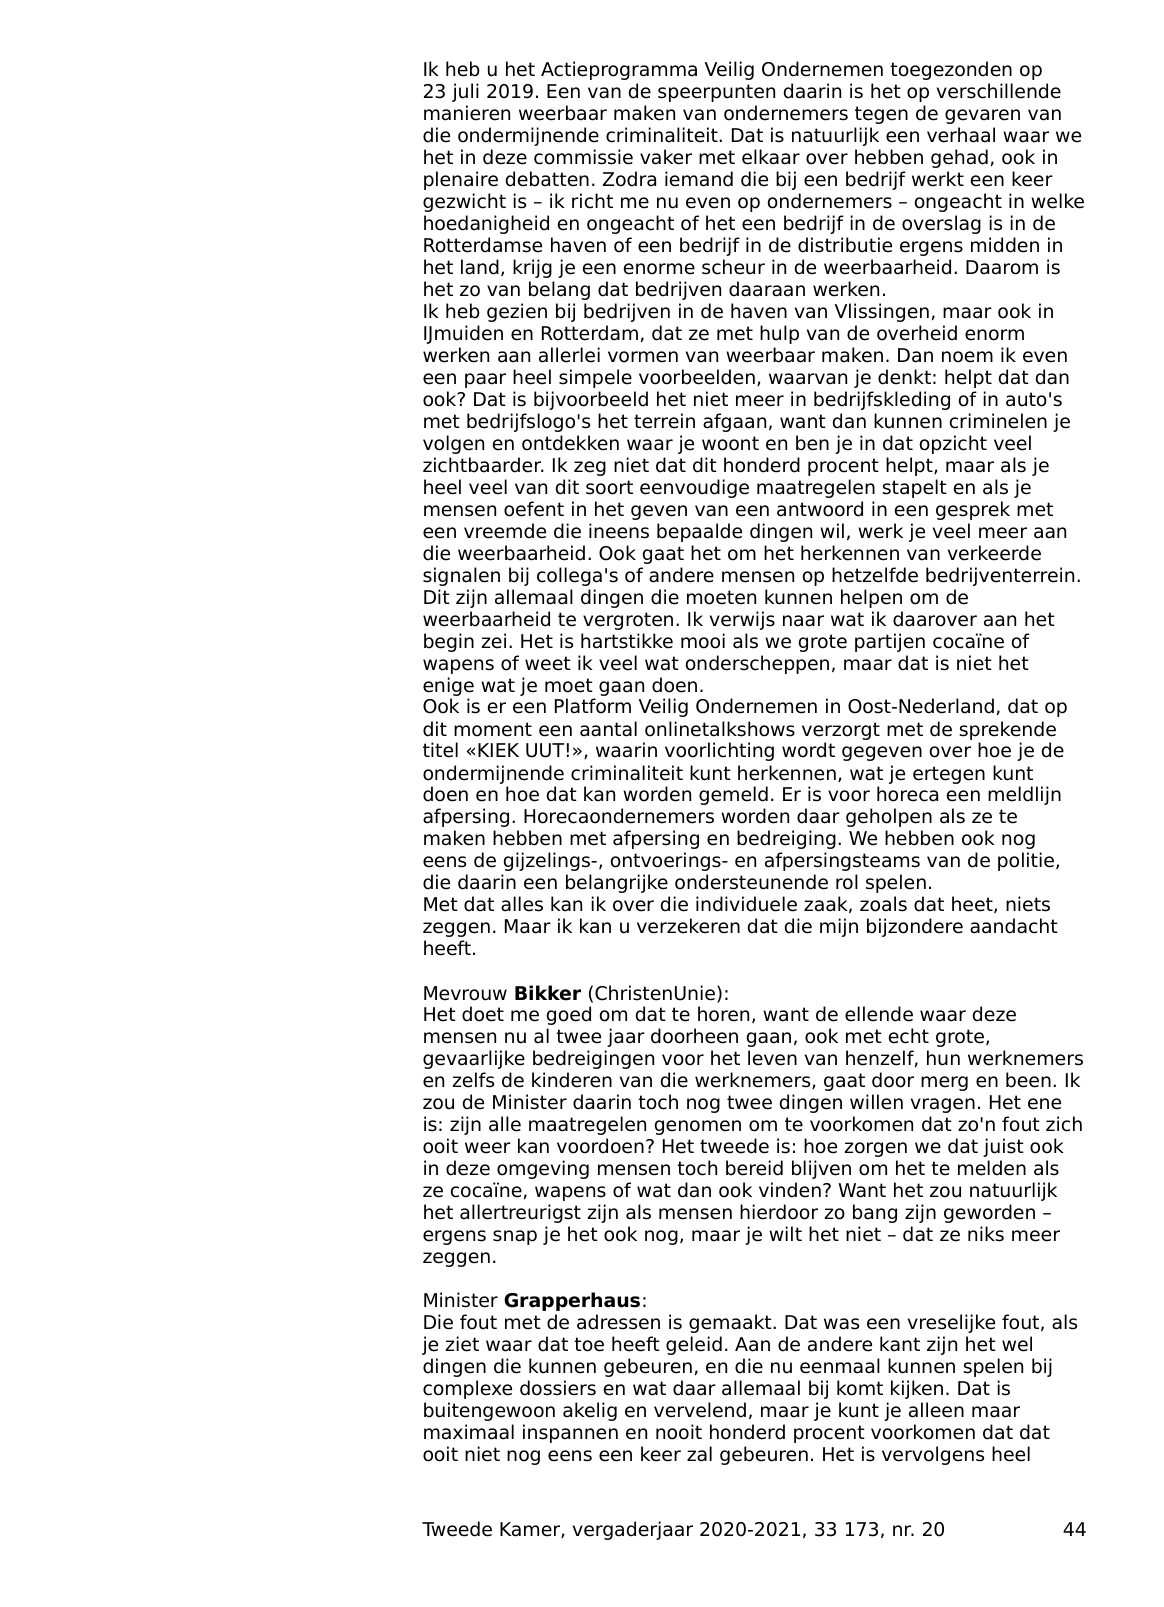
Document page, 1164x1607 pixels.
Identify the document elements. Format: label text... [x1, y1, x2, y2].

text Ik heb u het Actieprogramma Veilig Ondernemen toegezonden op 23 juli 2019. Een van de speerpunten daarin is het op verschillende manieren weerbaar maken van ondernemers tegen de gevaren van die ondermijnende criminaliteit. Dat is natuurlijk een verhaal waar we het in deze commissie vaker met elkaar over hebben gehad, ook in plenaire debatten. Zodra iemand die bij een bedrijf werkt een keer gezwicht is – ik richt me nu even op ondernemers – ongeacht in welke hoedanigheid en ongeacht of het een bedrijf in de overslag is in de Rotterdamse haven of een bedrijf in de distributie ergens midden in het land, krijg je een enorme scheur in de weerbaarheid. Daarom is het zo van belang dat bedrijven daaraan werken. [422, 59, 1087, 301]
text Minister Grapperhaus: [422, 1290, 1087, 1312]
text Die fout met de adressen is gemaakt. Dat was een vreselijke fout, als je ziet waar dat toe heeft geleid. Aan de andere kant zijn het wel dingen die kunnen gebeuren, en die nu eenmaal kunnen spelen bij complexe dossiers en wat daar allemaal bij komt kijken. Dat is buitengewoon akelig en vervelend, maar je kunt je alleen maar maximaal inspannen en nooit honderd procent voorkomen dat dat ooit niet nog eens een keer zal gebeuren. Het is vervolgens heel [422, 1312, 1087, 1466]
text Het doet me goed om dat te horen, want de ellende waar deze mensen nu al twee jaar doorheen gaan, ook met echt grote, gevaarlijke bedreigingen voor het leven van henzelf, hun werknemers en zelfs de kinderen van die werknemers, gaat door merg en been. Ik zou de Minister daarin toch nog twee dingen willen vragen. Het ene is: zijn alle maatregelen genomen om te voorkomen dat zo'n fout zich ooit weer kan voordoen? Het tweede is: hoe zorgen we dat juist ook in deze omgeving mensen toch bereid blijven om het te melden als ze cocaïne, wapens of wat dan ook vinden? Want het zou natuurlijk het allertreurigst zijn als mensen hierdoor zo bang zijn geworden – ergens snap je het ook nog, maar je wilt het niet – dat ze niks meer zeggen. [422, 1004, 1087, 1268]
text Ook is er een Platform Veilig Ondernemen in Oost-Nederland, dat op dit moment een aantal onlinetalkshows verzorgt met de sprekende titel «KIEK UUT!», waarin voorlichting wordt gegeven over hoe je de ondermijnende criminaliteit kunt herkennen, wat je ertegen kunt doen en hoe dat kan worden gemeld. Er is voor horeca een meldlijn afpersing. Horecaondernemers worden daar geholpen als ze te maken hebben met afpersing en bedreiging. We hebben ook nog eens de gijzelings-, ontvoerings- en afpersingsteams van de politie, die daarin een belangrijke ondersteunende rol spelen. [422, 696, 1087, 894]
text Ik heb gezien bij bedrijven in de haven van Vlissingen, maar ook in IJmuiden en Rotterdam, dat ze met hulp van de overheid enorm werken aan allerlei vormen van weerbaar maken. Dan noem ik even een paar heel simpele voorbeelden, waarvan je denkt: helpt dat dan ook? Dat is bijvoorbeeld het niet meer in bedrijfskleding of in auto's met bedrijfslogo's het terrein afgaan, want dan kunnen criminelen je volgen en ontdekken waar je woont en ben je in dat opzicht veel zichtbaarder. Ik zeg niet dat dit honderd procent helpt, maar als je heel veel van dit soort eenvoudige maatregelen stapelt en als je mensen oefent in het geven van een antwoord in een gesprek met een vreemde die ineens bepaalde dingen wil, werk je veel meer aan die weerbaarheid. Ook gaat het om het herkennen van verkeerde signalen bij collega's of andere mensen op hetzelfde bedrijventerrein. Dit zijn allemaal dingen die moeten kunnen helpen om de weerbaarheid te vergroten. Ik verwijs naar wat ik daarover aan het begin zei. Het is hartstikke mooi als we grote partijen cocaïne of wapens of weet ik veel wat onderscheppen, maar dat is niet het enige wat je moet gaan doen. [422, 301, 1087, 696]
text Met dat alles kan ik over die individuele zaak, zoals dat heet, niets zeggen. Maar ik kan u verzekeren dat die mijn bijzondere aandacht heeft. [422, 894, 1087, 960]
text Mevrouw Bikker (ChristenUnie): [422, 982, 1087, 1004]
